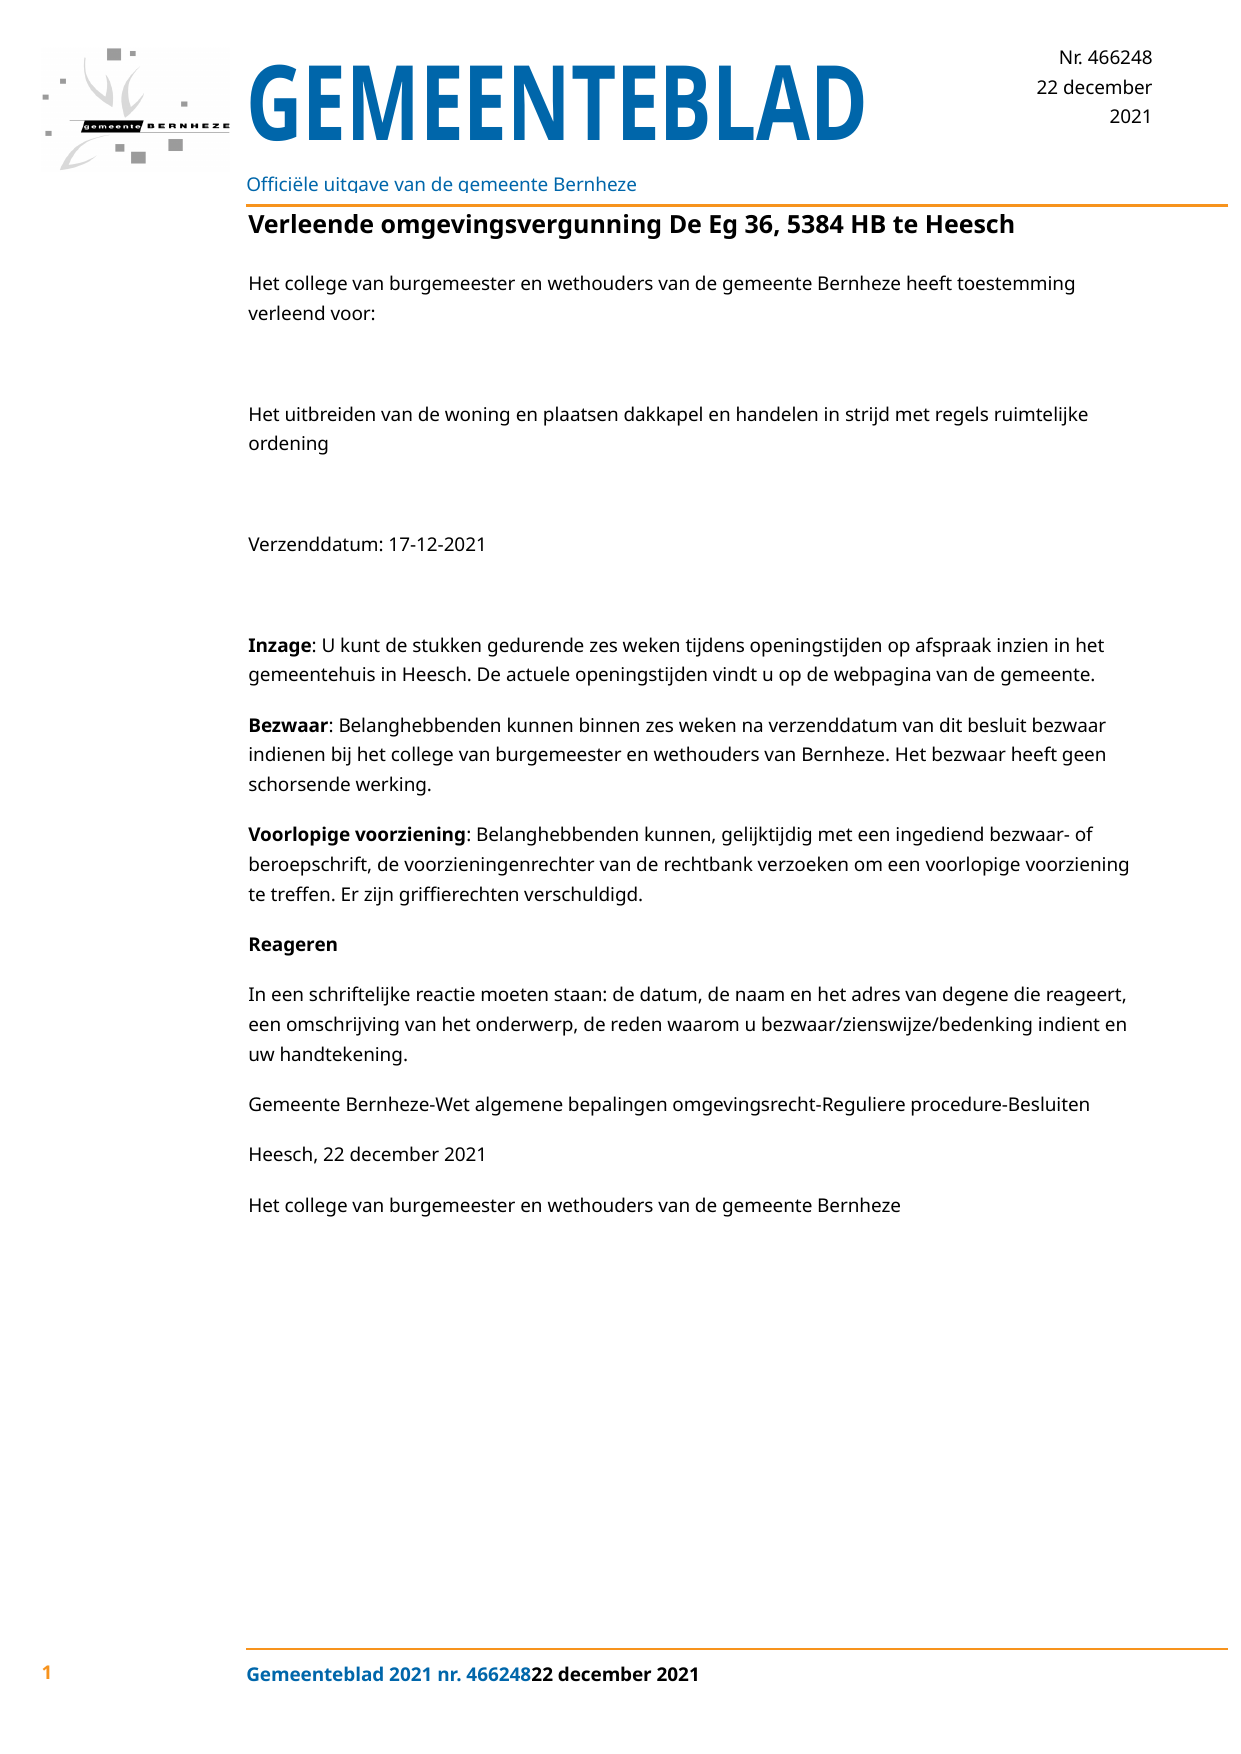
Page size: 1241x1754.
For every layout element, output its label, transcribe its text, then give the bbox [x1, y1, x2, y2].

text Gemeente Bernheze-Wet algemene bepalingen omgevingsrecht-Reguliere procedure-Besluiten [248, 1091, 1152, 1117]
text Heesch, 22 december 2021 [248, 1142, 1152, 1167]
picture [41, 47, 231, 172]
text Reageren [248, 931, 1152, 957]
text Het college van burgemeester en wethouders van de gemeente Bernheze heeft toestemming verleend voor: [248, 270, 1152, 326]
text Het college van burgemeester en wethouders van de gemeente Bernheze [248, 1192, 1152, 1218]
text Verzenddatum: 17-12-2021 [248, 531, 1152, 557]
text Het uitbreiden van de woning en plaatsen dakkapel en handelen in strijd met regels ruimtelijke ordening [248, 401, 1152, 456]
text Bezwaar: Belanghebbenden kunnen binnen zes weken na verzenddatum van dit besluit bezwaar indienen bij het college van burgemeester en wethouders van Bernheze. Het bezwaar heeft geen schorsende werking. [248, 712, 1152, 797]
text In een schriftelijke reactie moeten staan: de datum, de naam en het adres van degene die reageert, een omschrijving van het onderwerp, de reden waarom u bezwaar/zienswijze/bedenking indient en uw handtekening. [248, 982, 1152, 1066]
text Inzage: U kunt de stukken gedurende zes weken tijdens openingstijden op afspraak inzien in het gemeentehuis in Heesch. De actuele openingstijden vindt u op de webpagina van de gemeente. [248, 632, 1152, 687]
text Verleende omgevingsvergunning De Eg 36, 5384 HB te Heesch [248, 207, 1152, 241]
text Voorlopige voorziening: Belanghebbenden kunnen, gelijktijdig met een ingediend bezwaar- of beroepschrift, de voorzieningenrechter van de rechtbank verzoeken om een voorlopige voorziening te treffen. Er zijn griffierechten verschuldigd. [248, 822, 1152, 906]
